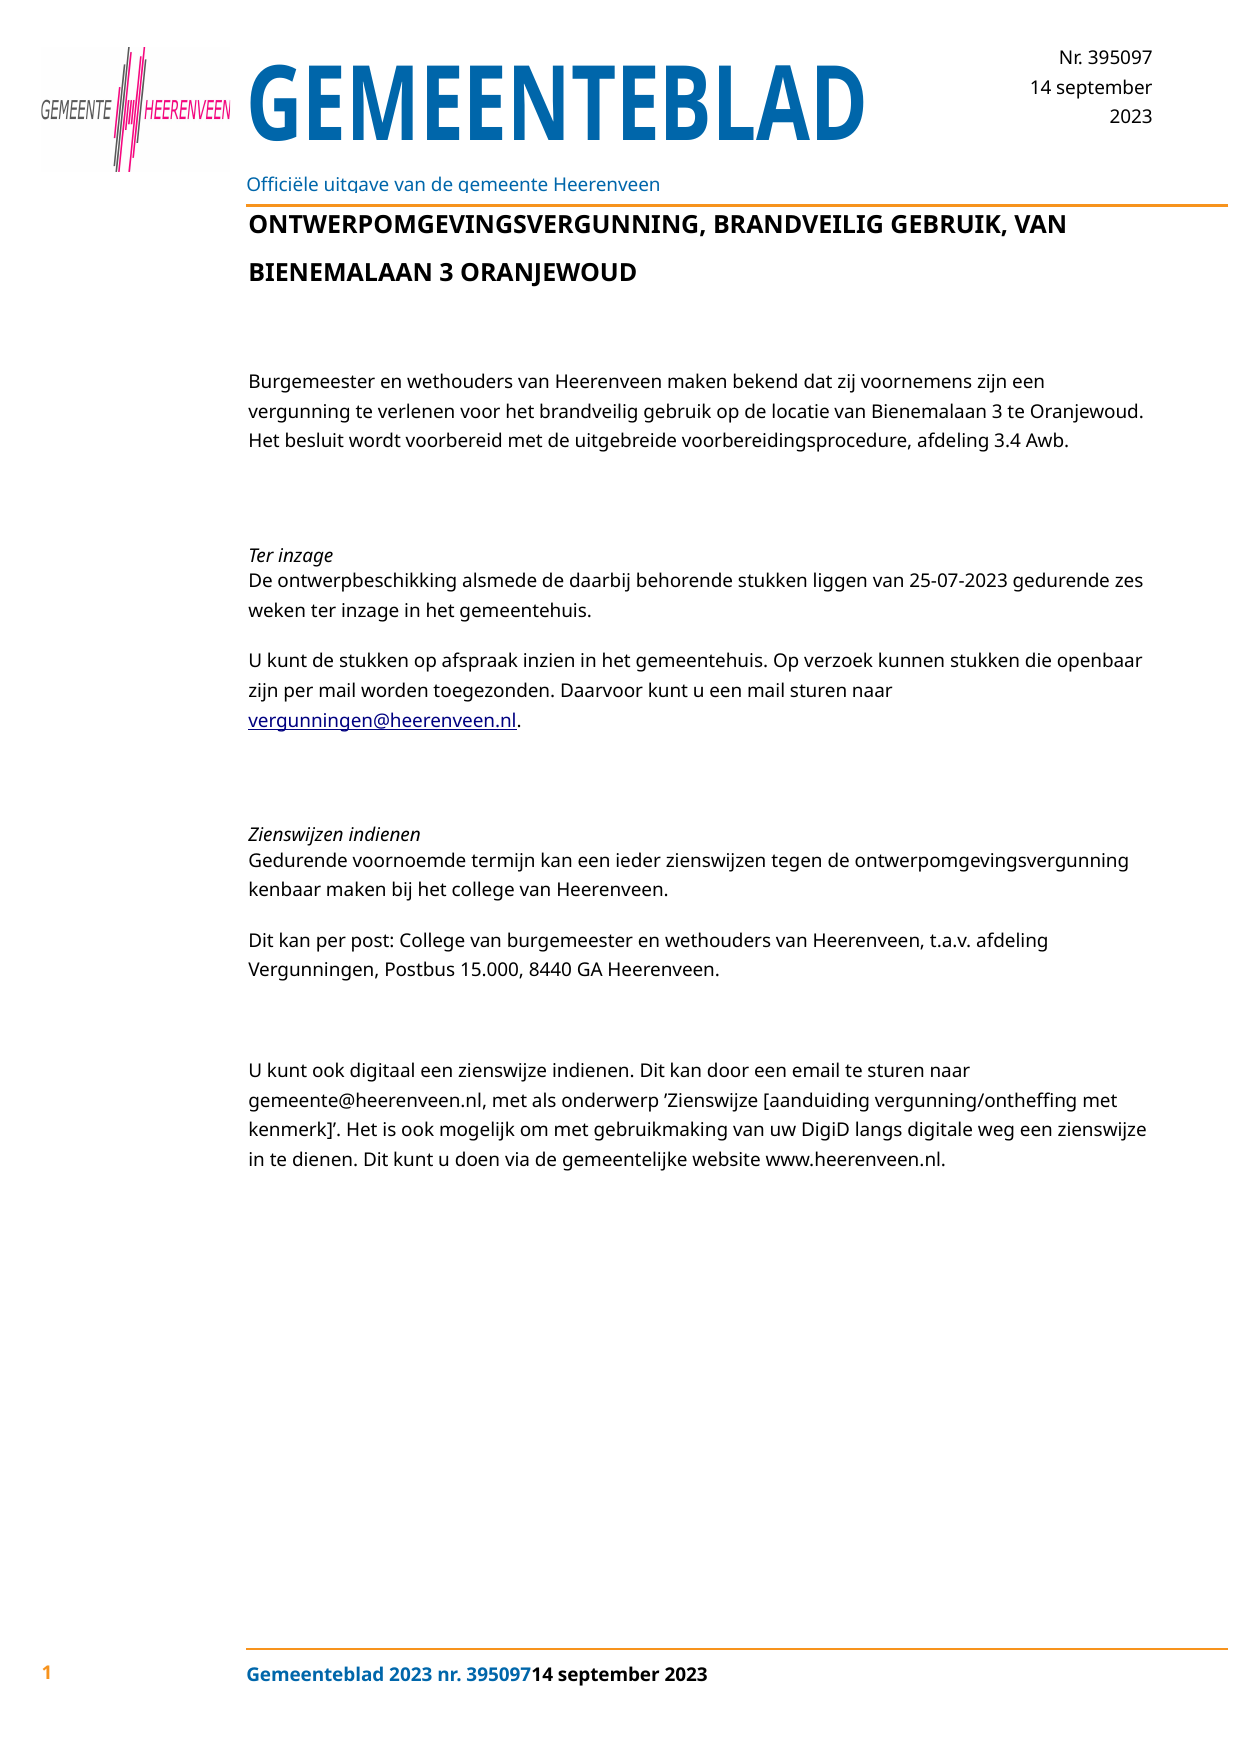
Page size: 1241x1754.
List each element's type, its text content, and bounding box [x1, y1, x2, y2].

picture [41, 47, 231, 172]
text Zienswijzen indienen [248, 821, 1152, 847]
text Ter inzage [248, 542, 1152, 568]
text ONTWERPOMGEVINGSVERGUNNING, BRANDVEILIG GEBRUIK, VAN BIENEMALAAN 3 ORANJEWOUD [248, 207, 1152, 288]
text U kunt ook digitaal een zienswijze indienen. Dit kan door een email te sturen naar gemeente@heerenveen.nl, met als onderwerp ’Zienswijze [aanduiding vergunning/ontheffing met kenmerk]’. Het is ook mogelijk om met gebruikmaking van uw DigiD langs digitale weg een zienswijze in te dienen. Dit kunt u doen via de gemeentelijke website www.heerenveen.nl. [248, 1057, 1152, 1172]
text Dit kan per post: College van burgemeester en wethouders van Heerenveen, t.a.v. afdeling Vergunningen, Postbus 15.000, 8440 GA Heerenveen. [248, 927, 1152, 982]
text Burgemeester en wethouders van Heerenveen maken bekend dat zij voornemens zijn een vergunning te verlenen voor het brandveilig gebruik op de locatie van Bienemalaan 3 te Oranjewoud. Het besluit wordt voorbereid met de uitgebreide voorbereidingsprocedure, afdeling 3.4 Awb. [248, 368, 1152, 453]
text Gedurende voornoemde termijn kan een ieder zienswijzen tegen de ontwerpomgevingsvergunning kenbaar maken bij het college van Heerenveen. [248, 847, 1152, 902]
text U kunt de stukken op afspraak inzien in het gemeentehuis. Op verzoek kunnen stukken die openbaar zijn per mail worden toegezonden. Daarvoor kunt u een mail sturen naar vergunningen@heerenveen.nl. [248, 648, 1152, 732]
text De ontwerpbeschikking alsmede de daarbij behorende stukken liggen van 25-07-2023 gedurende zes weken ter inzage in het gemeentehuis. [248, 568, 1152, 623]
